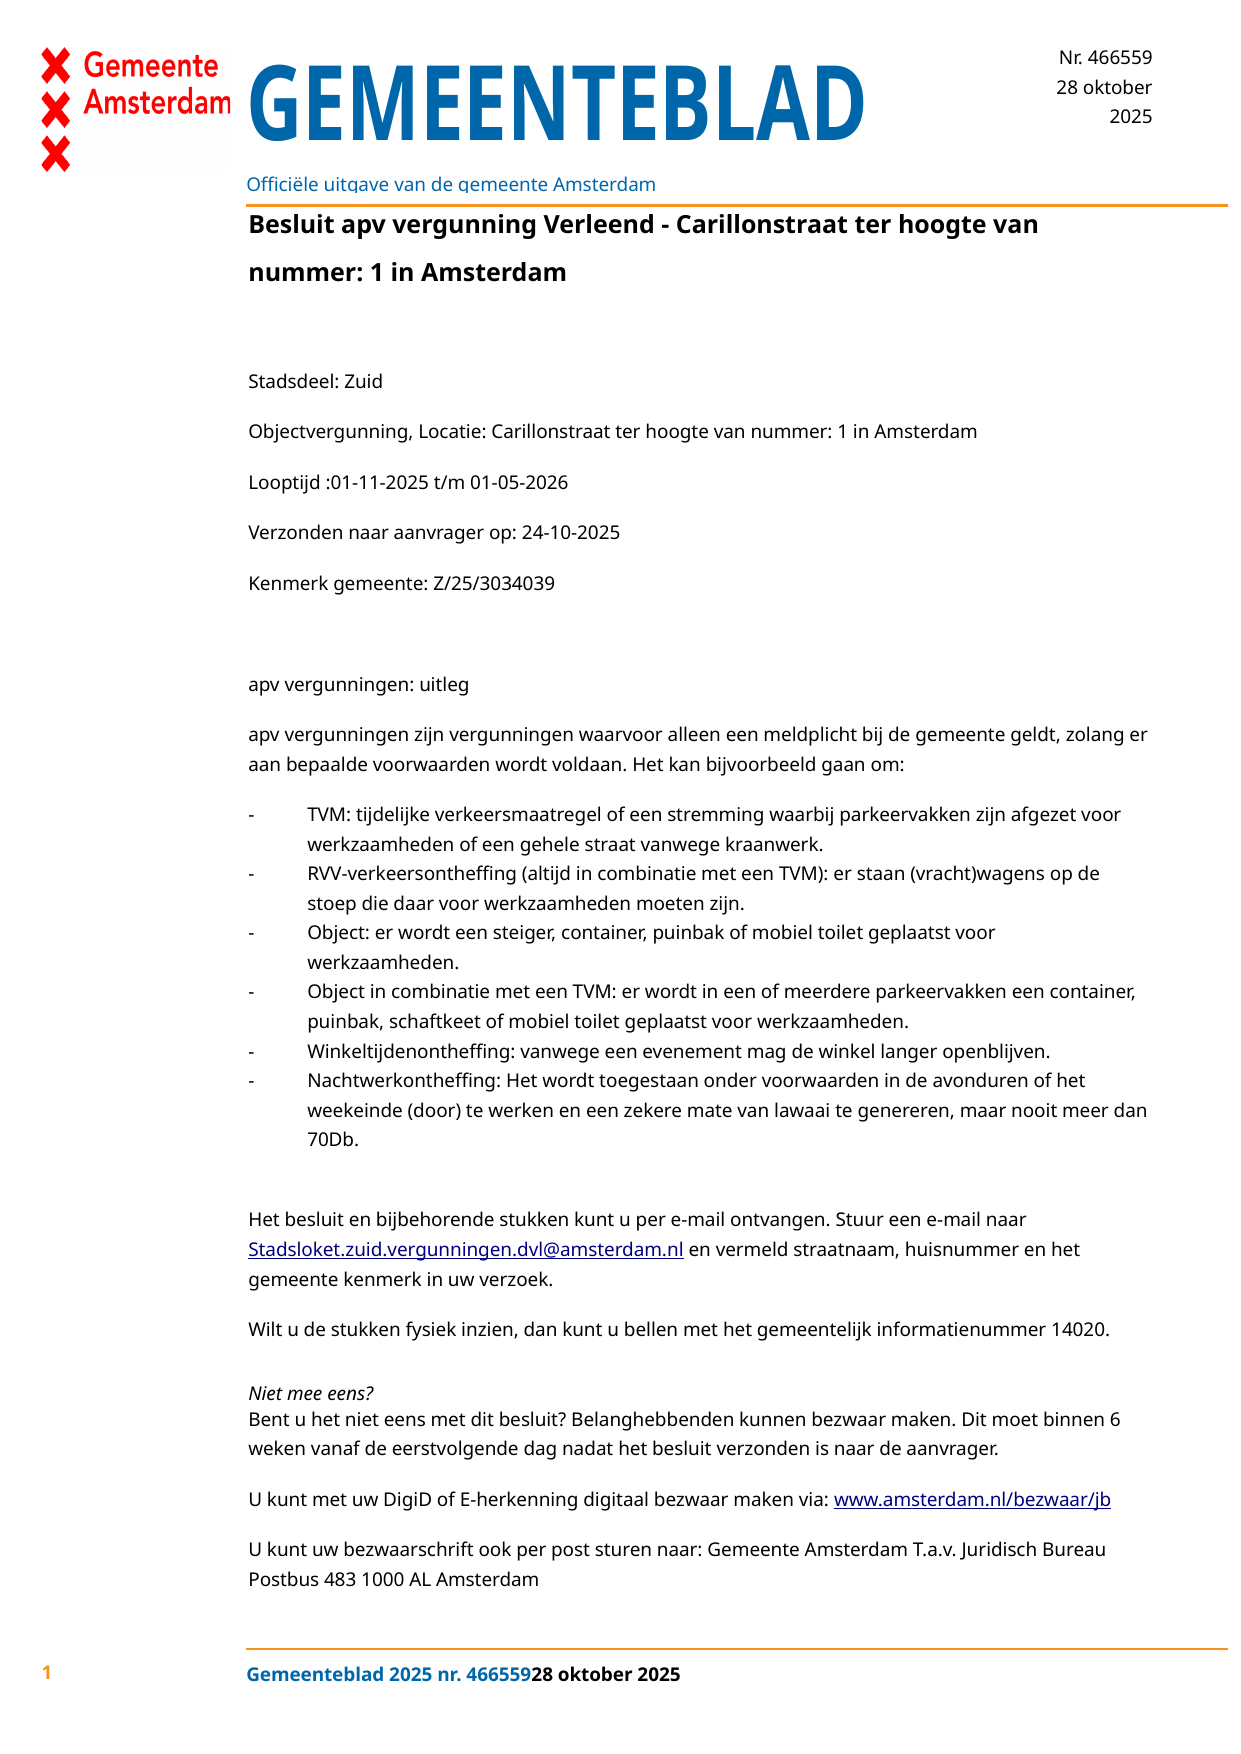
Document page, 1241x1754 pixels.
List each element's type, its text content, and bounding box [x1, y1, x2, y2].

text Verzonden naar aanvrager op: 24-10-2025 [248, 519, 1152, 545]
text Besluit apv vergunning Verleend - Carillonstraat ter hoogte van nummer: 1 in Amsterdam [248, 207, 1152, 288]
text Looptijd :01-11-2025 t/m 01-05-2026 [248, 469, 1152, 495]
text Het besluit en bijbehorende stukken kunt u per e-mail ontvangen. Stuur een e-mail naar Stadsloket.zuid.vergunningen.dvl@amsterdam.nl en vermeld straatnaam, huisnummer en het gemeente kenmerk in uw verzoek. [248, 1207, 1152, 1292]
text U kunt uw bezwaarschrift ook per post sturen naar: Gemeente Amsterdam T.a.v. Juridisch Bureau Postbus 483 1000 AL Amsterdam [248, 1536, 1152, 1592]
text Kenmerk gemeente: Z/25/3034039 [248, 570, 1152, 596]
text Bent u het niet eens met dit besluit? Belanghebbenden kunnen bezwaar maken. Dit moet binnen 6 weken vanaf de eerstvolgende dag nadat het besluit verzonden is naar de aanvrager. [248, 1406, 1152, 1461]
picture [41, 47, 231, 172]
text Stadsdeel: Zuid [248, 368, 1152, 394]
text apv vergunningen: uitleg [248, 671, 1152, 697]
list Nachtwerkontheffing: Het wordt toegestaan onder voorwaarden in de avonduren of het weekeinde (door) te werken en een zekere mate van lawaai te genereren, maar nooit meer dan 70Db. [248, 1067, 1152, 1152]
list Object in combinatie met een TVM: er wordt in een of meerdere parkeervakken een container, puinbak, schaftkeet of mobiel toilet geplaatst voor werkzaamheden. [248, 979, 1152, 1034]
list RVV-verkeersontheffing (altijd in combinatie met een TVM): er staan (vracht)wagens op de stoep die daar voor werkzaamheden moeten zijn. [248, 860, 1152, 916]
text Niet mee eens? [248, 1380, 1152, 1406]
text Wilt u de stukken fysiek inzien, dan kunt u bellen met het gemeentelijk informatienummer 14020. [248, 1316, 1152, 1342]
text Objectvergunning, Locatie: Carillonstraat ter hoogte van nummer: 1 in Amsterdam [248, 419, 1152, 444]
list TVM: tijdelijke verkeersmaatregel of een stremming waarbij parkeervakken zijn afgezet voor werkzaamheden of een gehele straat vanwege kraanwerk. [248, 801, 1152, 857]
list Object: er wordt een steiger, container, puinbak of mobiel toilet geplaatst voor werkzaamheden. [248, 919, 1152, 975]
text apv vergunningen zijn vergunningen waarvoor alleen een meldplicht bij de gemeente geldt, zolang er aan bepaalde voorwaarden wordt voldaan. Het kan bijvoorbeeld gaan om: [248, 721, 1152, 777]
list Winkeltijdenontheffing: vanwege een evenement mag de winkel langer openblijven. [248, 1038, 1152, 1064]
text U kunt met uw DigiD of E-herkenning digitaal bezwaar maken via: www.amsterdam.nl/bezwaar/jb [248, 1486, 1152, 1512]
